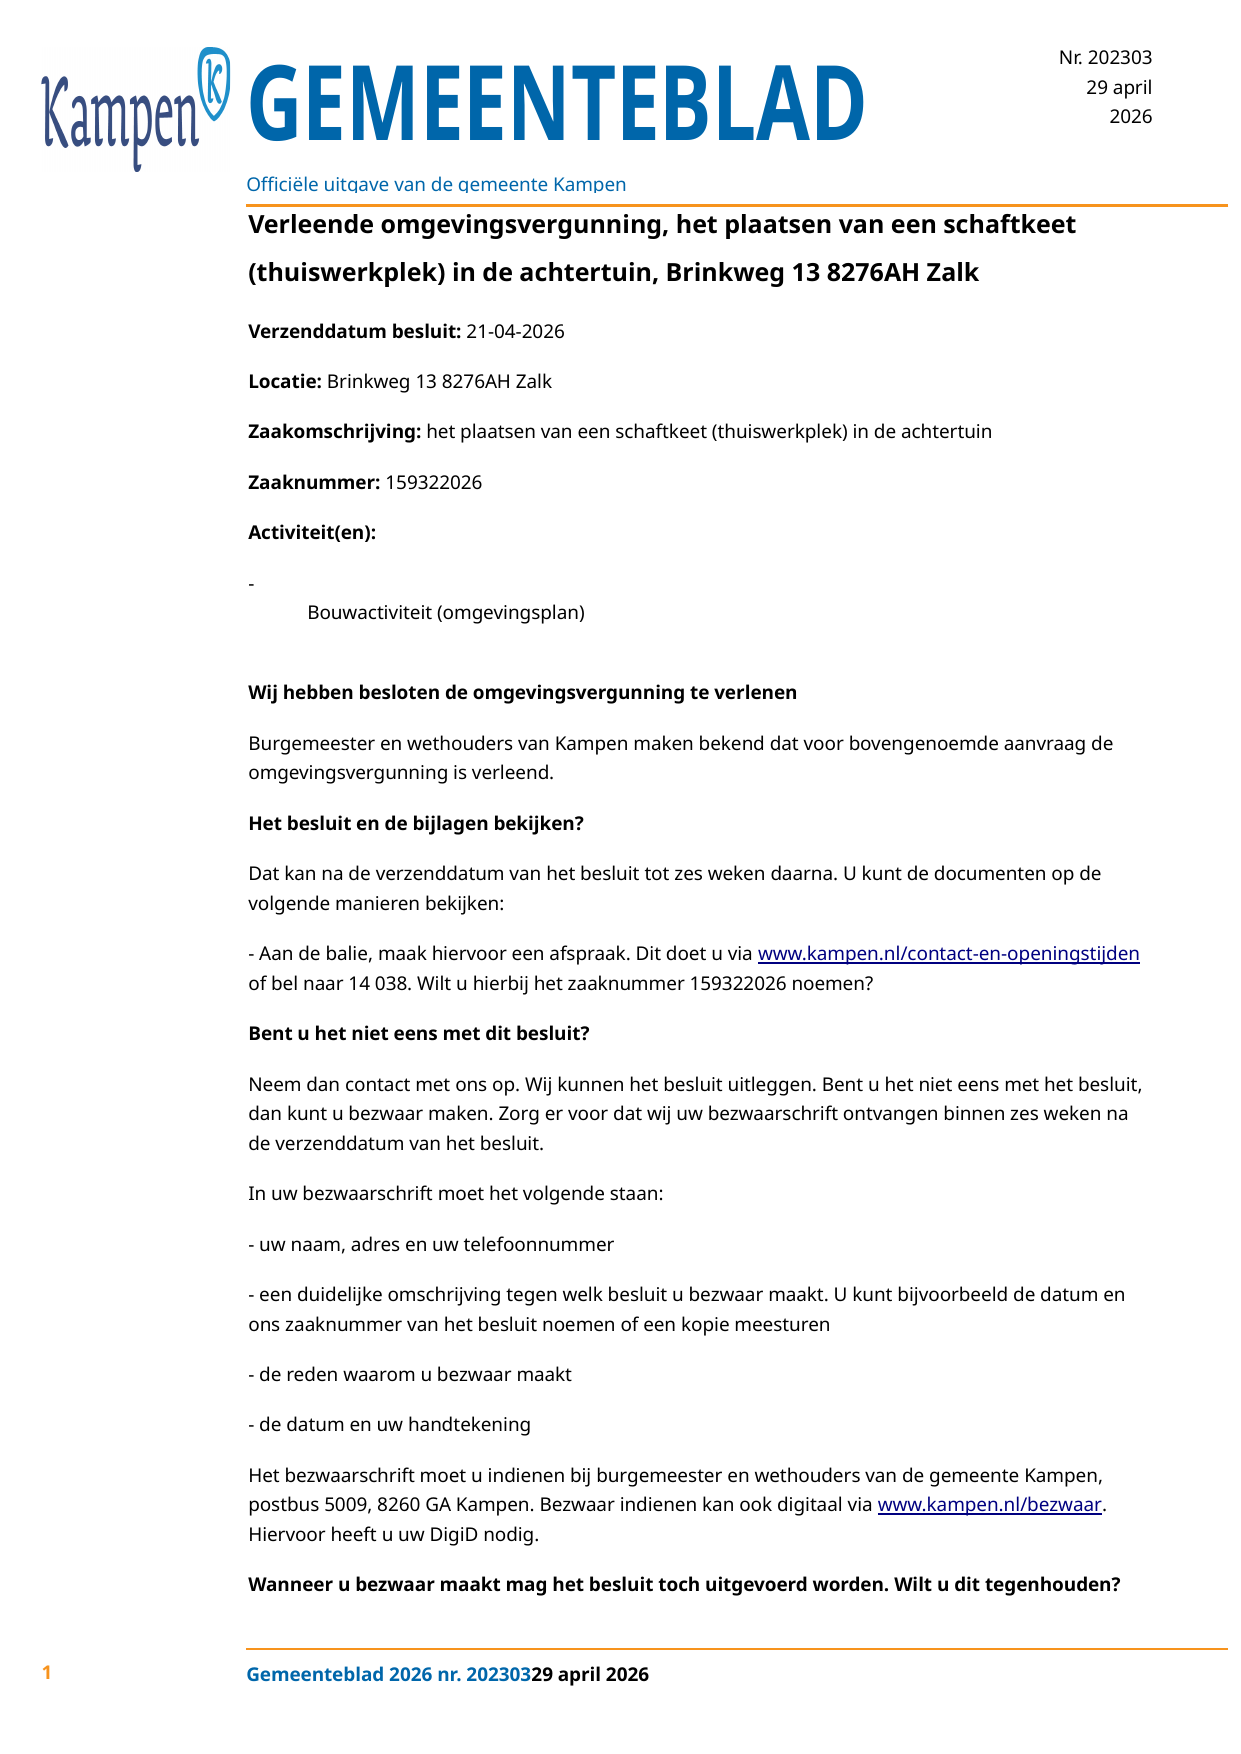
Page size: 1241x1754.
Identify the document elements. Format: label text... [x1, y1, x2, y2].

picture [41, 47, 231, 172]
text Wanneer u bezwaar maakt mag het besluit toch uitgevoerd worden. Wilt u dit tegenhouden? [248, 1572, 1152, 1597]
text - uw naam, adres en uw telefoonnummer [248, 1231, 1152, 1257]
text Verzenddatum besluit: 21-04-2026 [248, 318, 1152, 344]
text Burgemeester en wethouders van Kampen maken bekend dat voor bovengenoemde aanvraag de omgevingsvergunning is verleend. [248, 730, 1152, 785]
text - de datum en uw handtekening [248, 1412, 1152, 1437]
text Locatie: Brinkweg 13 8276AH Zalk [248, 368, 1152, 394]
text Dat kan na de verzenddatum van het besluit tot zes weken daarna. U kunt de documenten op de volgende manieren bekijken: [248, 860, 1152, 916]
text Bent u het niet eens met dit besluit? [248, 1020, 1152, 1046]
text - een duidelijke omschrijving tegen welk besluit u bezwaar maakt. U kunt bijvoorbeeld de datum en ons zaaknummer van het besluit noemen of een kopie meesturen [248, 1281, 1152, 1337]
text Verleende omgevingsvergunning, het plaatsen van een schaftkeet (thuiswerkplek) in de achtertuin, Brinkweg 13 8276AH Zalk [248, 207, 1152, 288]
text In uw bezwaarschrift moet het volgende staan: [248, 1180, 1152, 1206]
text - de reden waarom u bezwaar maakt [248, 1361, 1152, 1387]
text - Aan de balie, maak hiervoor een afspraak. Dit doet u via www.kampen.nl/contact-en-openingstijden of bel naar 14 038. Wilt u hierbij het zaaknummer 159322026 noemen? [248, 940, 1152, 996]
text Het besluit en de bijlagen bekijken? [248, 810, 1152, 836]
text Zaakomschrijving: het plaatsen van een schaftkeet (thuiswerkplek) in de achtertuin [248, 419, 1152, 444]
text Zaaknummer: 159322026 [248, 469, 1152, 495]
text Activiteit(en): [248, 519, 1152, 545]
list Bouwactiviteit (omgevingsplan) [248, 599, 1152, 625]
text Het bezwaarschrift moet u indienen bij burgemeester en wethouders van de gemeente Kampen, postbus 5009, 8260 GA Kampen. Bezwaar indienen kan ook digitaal via www.kampen.nl/bezwaar. Hiervoor heeft u uw DigiD nodig. [248, 1462, 1152, 1547]
text Wij hebben besloten de omgevingsvergunning te verlenen [248, 679, 1152, 705]
text Neem dan contact met ons op. Wij kunnen het besluit uitleggen. Bent u het niet eens met het besluit, dan kunt u bezwaar maken. Zorg er voor dat wij uw bezwaarschrift ontvangen binnen zes weken na de verzenddatum van het besluit. [248, 1071, 1152, 1156]
